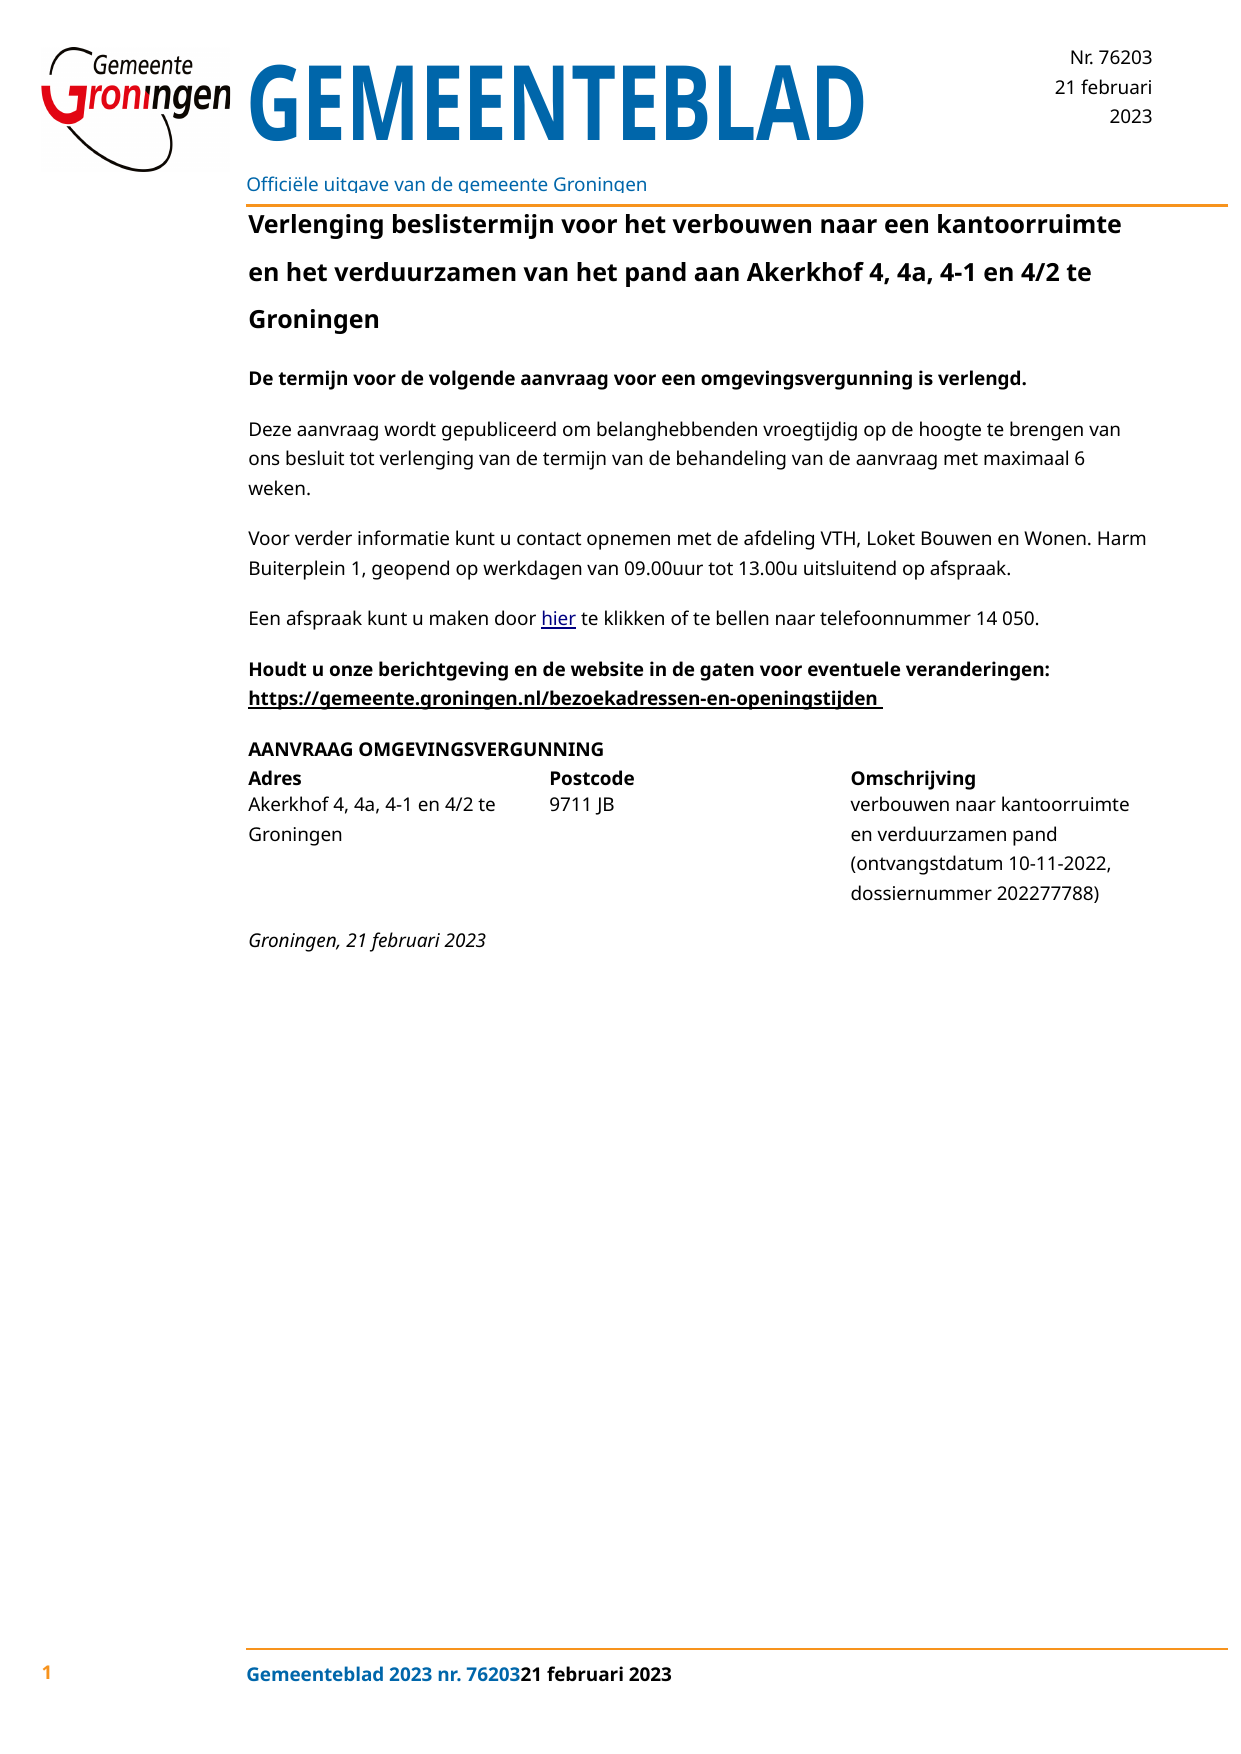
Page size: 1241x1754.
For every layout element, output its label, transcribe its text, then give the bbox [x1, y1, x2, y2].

table_header Postcode [549, 766, 850, 791]
table_cell Akerkhof 4, 4a, 4-1 en 4/2 te Groningen [248, 791, 549, 906]
text Deze aanvraag wordt gepubliceerd om belanghebbenden vroegtijdig op de hoogte te brengen van ons besluit tot verlenging van de termijn van de behandeling van de aanvraag met maximaal 6 weken. [248, 416, 1152, 501]
table_cell verbouwen naar kantoorruimte en verduurzamen pand (ontvangstdatum 10-11-2022, dossiernummer 202277788) [850, 791, 1152, 906]
table_header Adres [248, 766, 549, 791]
table_header Omschrijving [850, 766, 1152, 791]
text Groningen, 21 februari 2023 [248, 927, 1152, 953]
text Houdt u onze berichtgeving en de website in de gaten voor eventuele veranderingen: https://gemeente.groningen.nl/bezoekadressen-en-openingstijden [248, 656, 1152, 711]
text De termijn voor de volgende aanvraag voor een omgevingsvergunning is verlengd. [248, 366, 1152, 391]
picture [41, 47, 231, 172]
text Verlenging beslistermijn voor het verbouwen naar een kantoorruimte en het verduurzamen van het pand aan Akerkhof 4, 4a, 4-1 en 4/2 te Groningen [248, 207, 1152, 336]
text Voor verder informatie kunt u contact opnemen met de afdeling VTH, Loket Bouwen en Wonen. Harm Buiterplein 1, geopend op werkdagen van 09.00uur tot 13.00u uitsluitend op afspraak. [248, 526, 1152, 581]
text Een afspraak kunt u maken door hier te klikken of te bellen naar telefoonnummer 14 050. [248, 606, 1152, 631]
text AANVRAAG OMGEVINGSVERGUNNING [248, 736, 1152, 762]
table_cell 9711 JB [549, 791, 850, 906]
